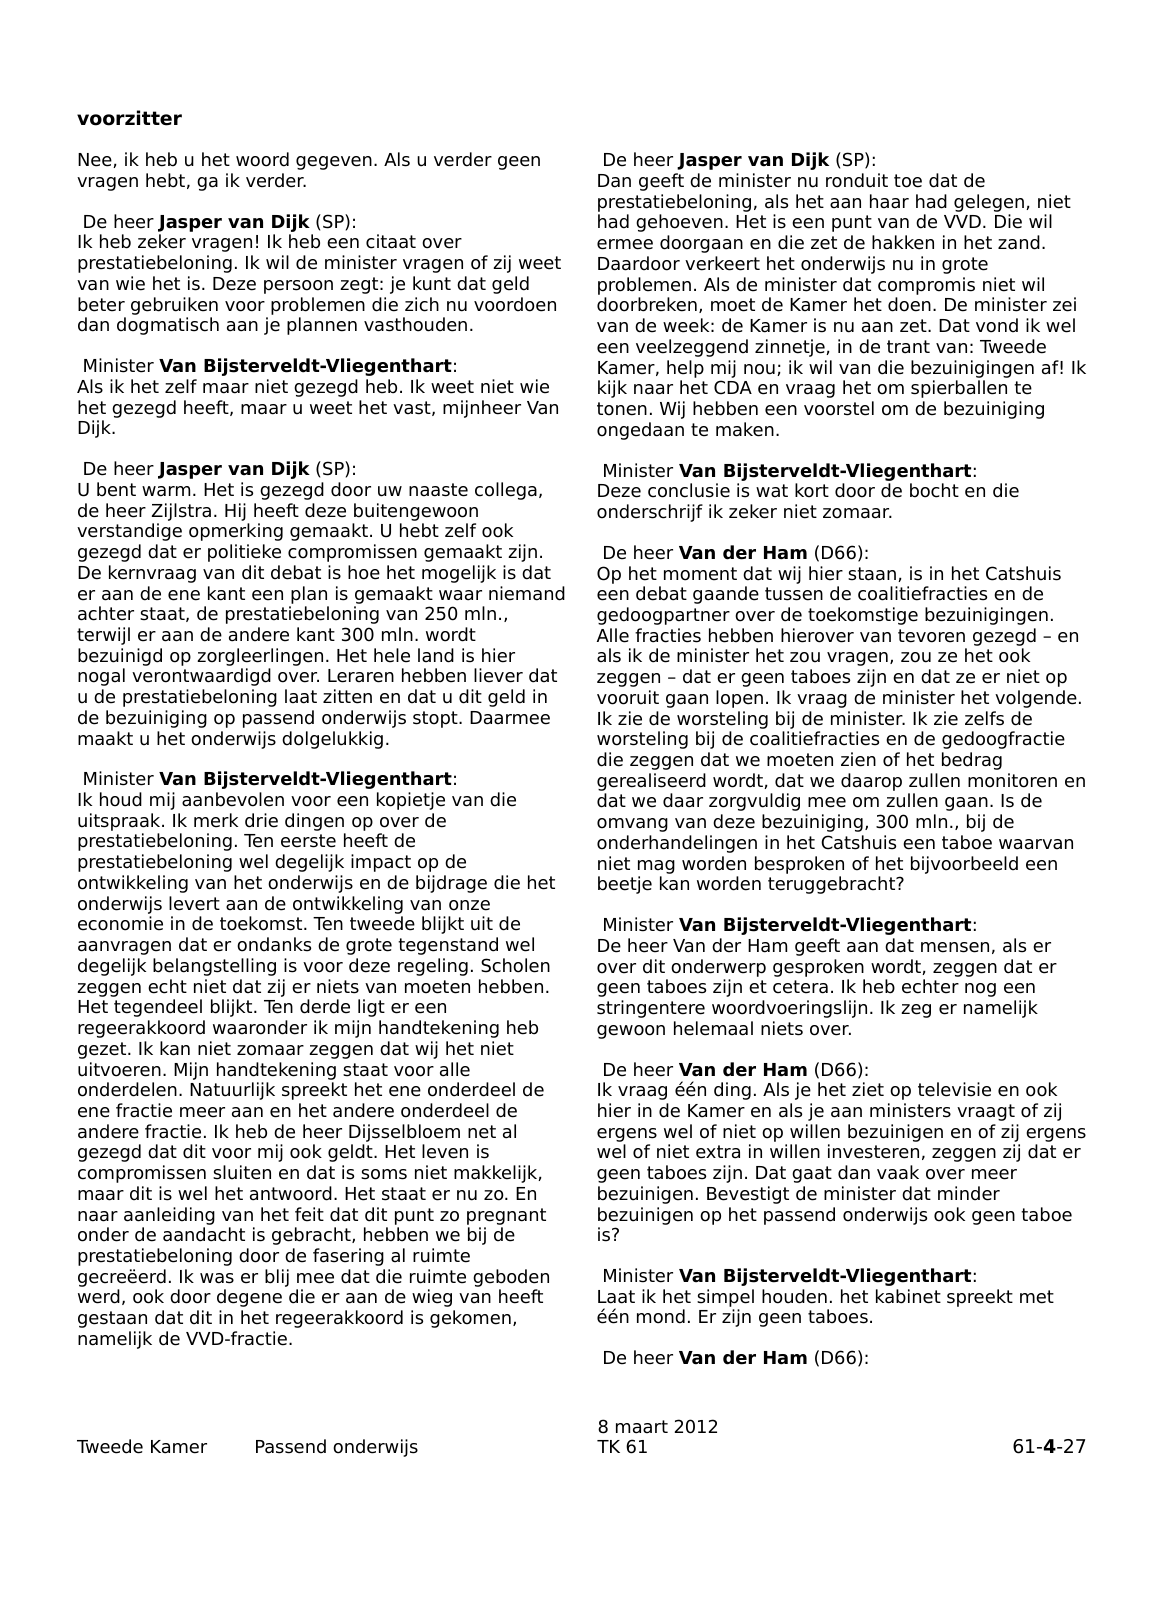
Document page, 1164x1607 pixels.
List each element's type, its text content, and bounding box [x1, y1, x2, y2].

text Minister Van Bijsterveldt-Vliegenthart: [77, 769, 567, 790]
text Minister Van Bijsterveldt-Vliegenthart: [77, 356, 567, 377]
text Minister Van Bijsterveldt-Vliegenthart: [596, 460, 1087, 481]
text Ik vraag één ding. Als je het ziet op televisie en ook hier in de Kamer en als je aan ministers vraagt of zij ergens wel of niet op willen bezuinigen en of zij ergens wel of niet extra in willen investeren, zeggen zij dat er geen taboes zijn. Dat gaat dan vaak over meer bezuinigen. Bevestigt de minister dat minder bezuinigen op het passend onderwijs ook geen taboe is? [596, 1080, 1087, 1246]
text Op het moment dat wij hier staan, is in het Catshuis een debat gaande tussen de coalitiefracties en de gedoogpartner over de toekomstige bezuinigingen. Alle fracties hebben hierover van tevoren gezegd – en als ik de minister het zou vragen, zou ze het ook zeggen – dat er geen taboes zijn en dat ze er niet op vooruit gaan lopen. Ik vraag de minister het volgende. Ik zie de worsteling bij de minister. Ik zie zelfs de worsteling bij de coalitiefracties en de gedoogfractie die zeggen dat we moeten zien of het bedrag gerealiseerd wordt, dat we daarop zullen monitoren en dat we daar zorgvuldig mee om zullen gaan. Is de omvang van deze bezuiniging, 300 mln., bij de onderhandelingen in het Catshuis een taboe waarvan niet mag worden besproken of het bijvoorbeeld een beetje kan worden teruggebracht? [596, 563, 1087, 895]
text Als ik het zelf maar niet gezegd heb. Ik weet niet wie het gezegd heeft, maar u weet het vast, mijnheer Van Dijk. [77, 377, 567, 439]
text Minister Van Bijsterveldt-Vliegenthart: [596, 1266, 1087, 1287]
text De heer Van der Ham (D66): [596, 1059, 1087, 1080]
text Ik houd mij aanbevolen voor een kopietje van die uitspraak. Ik merk drie dingen op over de prestatiebeloning. Ten eerste heeft de prestatiebeloning wel degelijk impact op de ontwikkeling van het onderwijs en de bijdrage die het onderwijs levert aan de ontwikkeling van onze economie in de toekomst. Ten tweede blijkt uit de aanvragen dat er ondanks de grote tegenstand wel degelijk belangstelling is voor deze regeling. Scholen zeggen echt niet dat zij er niets van moeten hebben. Het tegendeel blijkt. Ten derde ligt er een regeerakkoord waaronder ik mijn handtekening heb gezet. Ik kan niet zomaar zeggen dat wij het niet uitvoeren. Mijn handtekening staat voor alle onderdelen. Natuurlijk spreekt het ene onderdeel de ene fractie meer aan en het andere onderdeel de andere fractie. Ik heb de heer Dijsselbloem net al gezegd dat dit voor mij ook geldt. Het leven is compromissen sluiten en dat is soms niet makkelijk, maar dit is wel het antwoord. Het staat er nu zo. En naar aanleiding van het feit dat dit punt zo pregnant onder de aandacht is gebracht, hebben we bij de prestatiebeloning door de fasering al ruimte gecreëerd. Ik was er blij mee dat die ruimte geboden werd, ook door degene die er aan de wieg van heeft gestaan dat dit in het regeerakkoord is gekomen, namelijk de VVD-fractie. [77, 790, 567, 1349]
text Nee, ik heb u het woord gegeven. Als u verder geen vragen hebt, ga ik verder. [77, 150, 567, 192]
text Deze conclusie is wat kort door de bocht en die onderschrijf ik zeker niet zomaar. [596, 481, 1087, 523]
text De heer Jasper van Dijk (SP): [77, 459, 567, 480]
text U bent warm. Het is gezegd door uw naaste collega, de heer Zijlstra. Hij heeft deze buitengewoon verstandige opmerking gemaakt. U hebt zelf ook gezegd dat er politieke compromissen gemaakt zijn. De kernvraag van dit debat is hoe het mogelijk is dat er aan de ene kant een plan is gemaakt waar niemand achter staat, de prestatiebeloning van 250 mln., terwijl er aan de andere kant 300 mln. wordt bezuinigd op zorgleerlingen. Het hele land is hier nogal verontwaardigd over. Leraren hebben liever dat u de prestatiebeloning laat zitten en dat u dit geld in de bezuiniging op passend onderwijs stopt. Daarmee maakt u het onderwijs dolgelukkig. [77, 480, 567, 749]
text De heer Jasper van Dijk (SP): [77, 212, 567, 232]
text Minister Van Bijsterveldt-Vliegenthart: [596, 915, 1087, 936]
text De heer Jasper van Dijk (SP): [596, 150, 1087, 171]
text De heer Van der Ham geeft aan dat mensen, als er over dit onderwerp gesproken wordt, zeggen dat er geen taboes zijn et cetera. Ik heb echter nog een stringentere woordvoeringslijn. Ik zeg er namelijk gewoon helemaal niets over. [596, 936, 1087, 1039]
text Ik heb zeker vragen! Ik heb een citaat over prestatiebeloning. Ik wil de minister vragen of zij weet van wie het is. Deze persoon zegt: je kunt dat geld beter gebruiken voor problemen die zich nu voordoen dan dogmatisch aan je plannen vasthouden. [77, 232, 567, 336]
text Laat ik het simpel houden. het kabinet spreekt met één mond. Er zijn geen taboes. [596, 1287, 1087, 1328]
text De heer Van der Ham (D66): [596, 1348, 1087, 1369]
text De heer Van der Ham (D66): [596, 543, 1087, 563]
text Dan geeft de minister nu ronduit toe dat de prestatiebeloning, als het aan haar had gelegen, niet had gehoeven. Het is een punt van de VVD. Die wil ermee doorgaan en die zet de hakken in het zand. Daardoor verkeert het onderwijs nu in grote problemen. Als de minister dat compromis niet wil doorbreken, moet de Kamer het doen. De minister zei van de week: de Kamer is nu aan zet. Dat vond ik wel een veelzeggend zinnetje, in de trant van: Tweede Kamer, help mij nou; ik wil van die bezuinigingen af! Ik kijk naar het CDA en vraag het om spierballen te tonen. Wij hebben een voorstel om de bezuiniging ongedaan te maken. [596, 171, 1087, 440]
